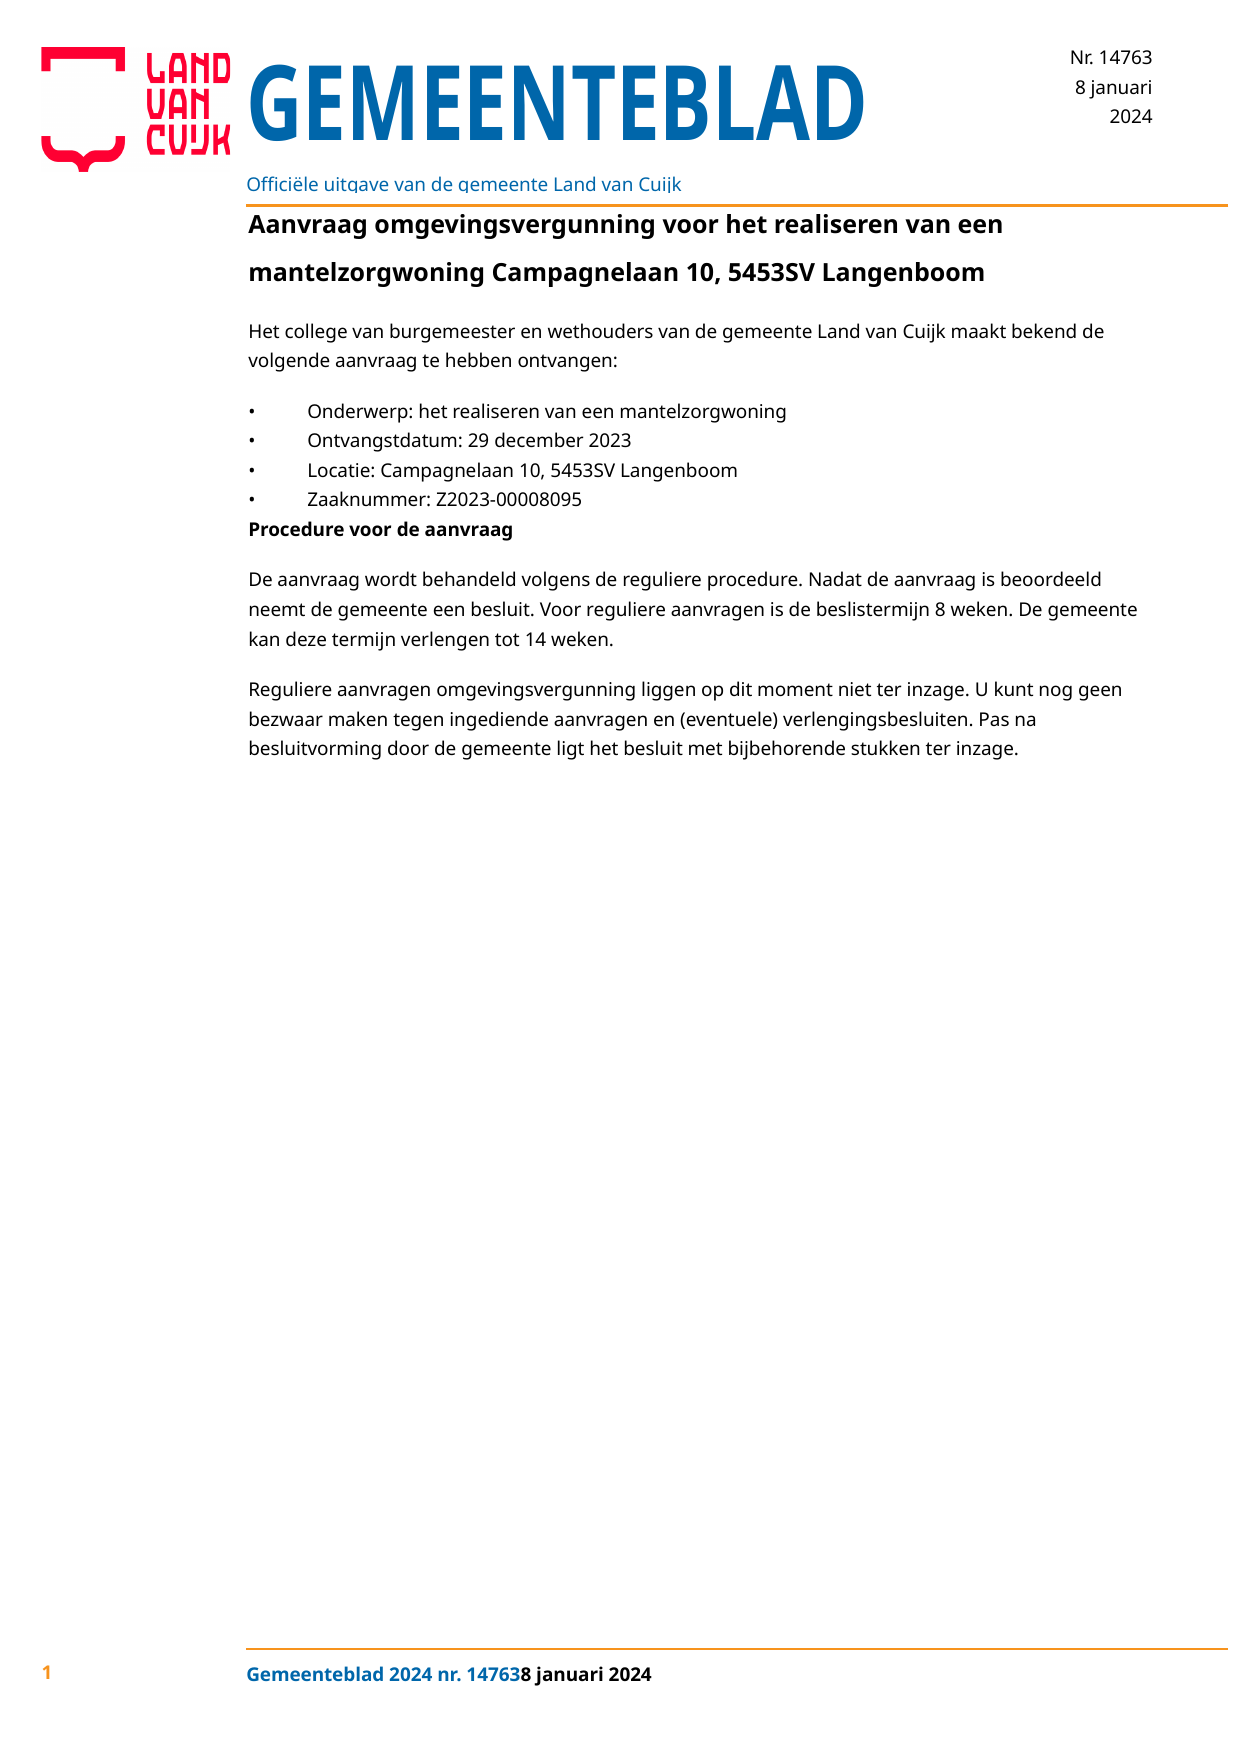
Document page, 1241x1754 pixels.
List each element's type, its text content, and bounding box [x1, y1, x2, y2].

list Zaaknummer: Z2023-00008095 [248, 487, 1152, 512]
list Ontvangstdatum: 29 december 2023 [248, 427, 1152, 453]
text De aanvraag wordt behandeld volgens de reguliere procedure. Nadat de aanvraag is beoordeeld neemt de gemeente een besluit. Voor reguliere aanvragen is de beslistermijn 8 weken. De gemeente kan deze termijn verlengen tot 14 weken. [248, 567, 1152, 652]
picture [41, 47, 231, 172]
text Het college van burgemeester en wethouders van de gemeente Land van Cuijk maakt bekend de volgende aanvraag te hebben ontvangen: [248, 318, 1152, 373]
list Locatie: Campagnelaan 10, 5453SV Langenboom [248, 457, 1152, 483]
text Aanvraag omgevingsvergunning voor het realiseren van een mantelzorgwoning Campagnelaan 10, 5453SV Langenboom [248, 207, 1152, 288]
list Onderwerp: het realiseren van een mantelzorgwoning [248, 398, 1152, 424]
text Procedure voor de aanvraag [248, 516, 1152, 542]
text Reguliere aanvragen omgevingsvergunning liggen op dit moment niet ter inzage. U kunt nog geen bezwaar maken tegen ingediende aanvragen en (eventuele) verlengingsbesluiten. Pas na besluitvorming door de gemeente ligt het besluit met bijbehorende stukken ter inzage. [248, 676, 1152, 761]
